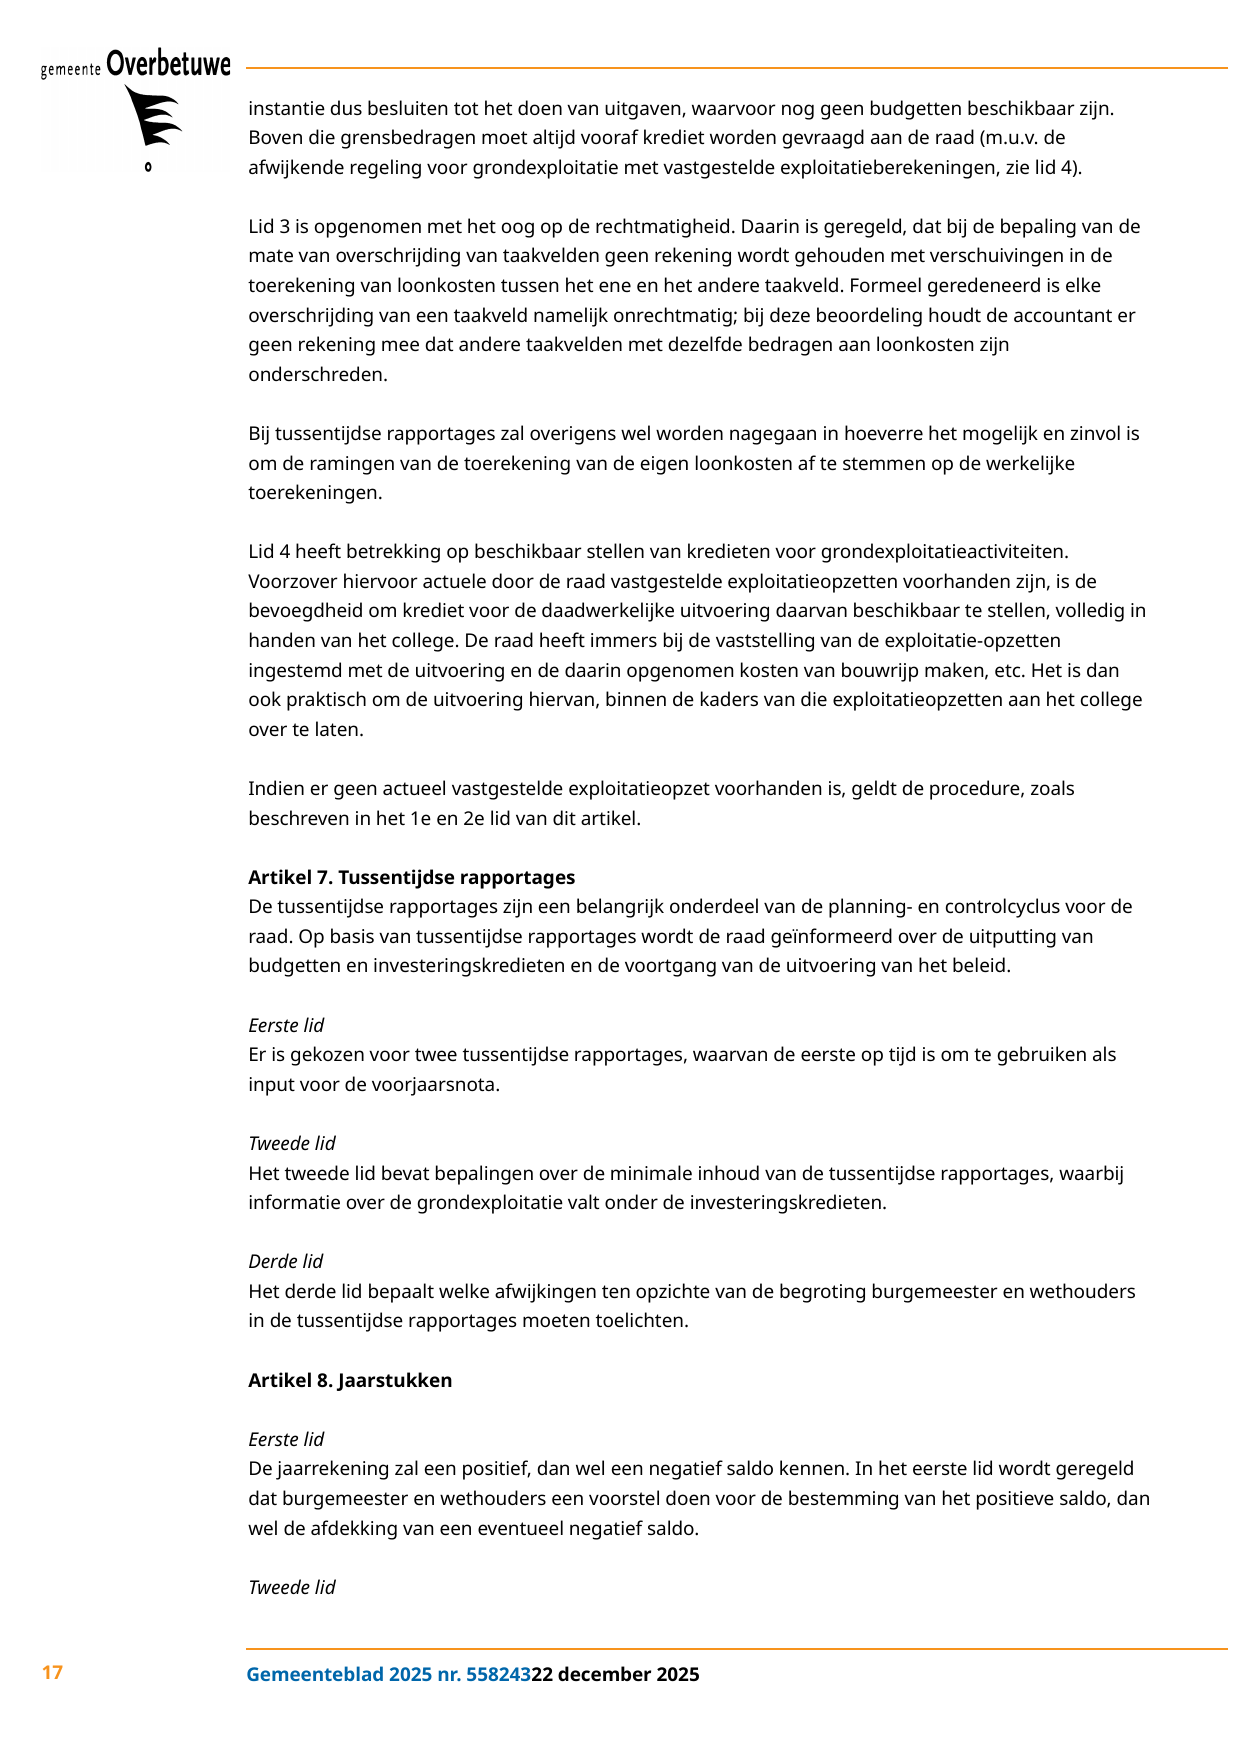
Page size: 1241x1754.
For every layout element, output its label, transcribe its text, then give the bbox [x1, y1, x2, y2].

text De tussentijdse rapportages zijn een belangrijk onderdeel van de planning- en controlcyclus voor de raad. Op basis van tussentijdse rapportages wordt de raad geïnformeerd over de uitputting van budgetten en investeringskredieten en de voortgang van de uitvoering van het beleid. [248, 893, 1152, 978]
picture [41, 47, 231, 172]
text instantie dus besluiten tot het doen van uitgaven, waarvoor nog geen budgetten beschikbaar zijn. Boven die grensbedragen moet altijd vooraf krediet worden gevraagd aan de raad (m.u.v. de afwijkende regeling voor grondexploitatie met vastgestelde exploitatieberekeningen, zie lid 4). [248, 95, 1152, 180]
text Er is gekozen voor twee tussentijdse rapportages, waarvan de eerste op tijd is om te gebruiken als input voor de voorjaarsnota. [248, 1041, 1152, 1097]
text Lid 4 heeft betrekking op beschikbaar stellen van kredieten voor grondexploitatieactiviteiten. Voorzover hiervoor actuele door de raad vastgestelde exploitatieopzetten voorhanden zijn, is de bevoegdheid om krediet voor de daadwerkelijke uitvoering daarvan beschikbaar te stellen, volledig in handen van het college. De raad heeft immers bij de vaststelling van de exploitatie-opzetten ingestemd met de uitvoering en de daarin opgenomen kosten van bouwrijp maken, etc. Het is dan ook praktisch om de uitvoering hiervan, binnen de kaders van die exploitatieopzetten aan het college over te laten. [248, 538, 1152, 742]
text Lid 3 is opgenomen met het oog op de rechtmatigheid. Daarin is geregeld, dat bij de bepaling van de mate van overschrijding van taakvelden geen rekening wordt gehouden met verschuivingen in de toerekening van loonkosten tussen het ene en het andere taakveld. Formeel geredeneerd is elke overschrijding van een taakveld namelijk onrechtmatig; bij deze beoordeling houdt de accountant er geen rekening mee dat andere taakvelden met dezelfde bedragen aan loonkosten zijn onderschreden. [248, 213, 1152, 387]
text Eerste lid [248, 1426, 1152, 1452]
text Eerste lid [248, 1012, 1152, 1038]
text De jaarrekening zal een positief, dan wel een negatief saldo kennen. In het eerste lid wordt geregeld dat burgemeester en wethouders een voorstel doen voor de bestemming van het positieve saldo, dan wel de afdekking van een eventueel negatief saldo. [248, 1456, 1152, 1541]
text Artikel 7. Tussentijdse rapportages [248, 864, 1152, 890]
text Artikel 8. Jaarstukken [248, 1367, 1152, 1393]
text Derde lid [248, 1248, 1152, 1274]
text Het derde lid bepaalt welke afwijkingen ten opzichte van de begroting burgemeester en wethouders in de tussentijdse rapportages moeten toelichten. [248, 1278, 1152, 1333]
text Het tweede lid bevat bepalingen over de minimale inhoud van de tussentijdse rapportages, waarbij informatie over de grondexploitatie valt onder de investeringskredieten. [248, 1160, 1152, 1215]
text Indien er geen actueel vastgestelde exploitatieopzet voorhanden is, geldt de procedure, zoals beschreven in het 1e en 2e lid van dit artikel. [248, 775, 1152, 831]
text Tweede lid [248, 1130, 1152, 1156]
text Tweede lid [248, 1574, 1152, 1600]
text Bij tussentijdse rapportages zal overigens wel worden nagegaan in hoeverre het mogelijk en zinvol is om de ramingen van de toerekening van de eigen loonkosten af te stemmen op de werkelijke toerekeningen. [248, 420, 1152, 505]
